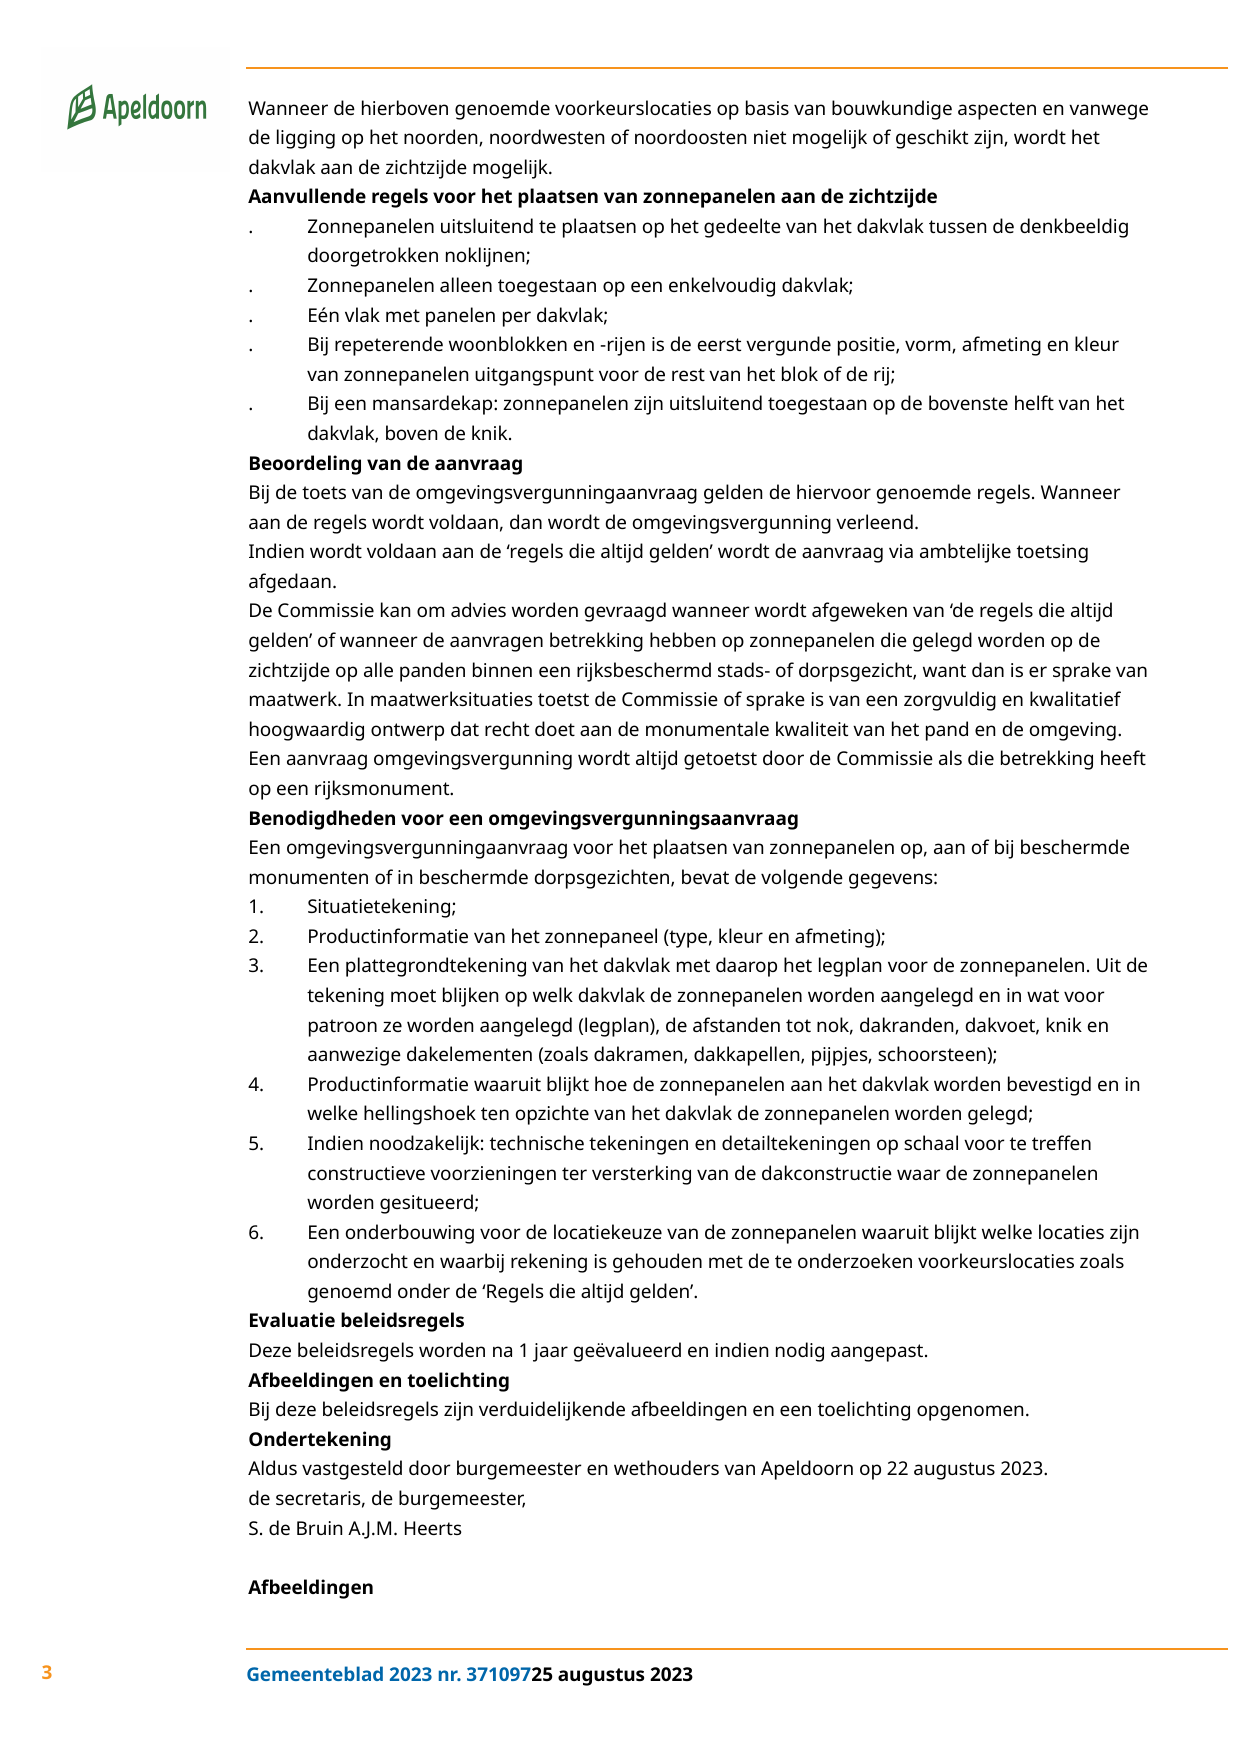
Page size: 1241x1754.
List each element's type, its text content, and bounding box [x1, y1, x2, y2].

list Een plattegrondtekening van het dakvlak met daarop het legplan voor de zonnepanelen. Uit de tekening moet blijken op welk dakvlak de zonnepanelen worden aangelegd en in wat voor patroon ze worden aangelegd (legplan), de afstanden tot nok, dakranden, dakvoet, knik en aanwezige dakelementen (zoals dakramen, dakkapellen, pijpjes, schoorsteen); [248, 953, 1152, 1067]
list Een onderbouwing voor de locatiekeuze van de zonnepanelen waaruit blijkt welke locaties zijn onderzocht en waarbij rekening is gehouden met de te onderzoeken voorkeurslocaties zoals genoemd onder de ‘Regels die altijd gelden’. [248, 1219, 1152, 1304]
text De Commissie kan om advies worden gevraagd wanneer wordt afgeweken van ‘de regels die altijd gelden’ of wanneer de aanvragen betrekking hebben op zonnepanelen die gelegd worden op de zichtzijde op alle panden binnen een rijksbeschermd stads- of dorpsgezicht, want dan is er sprake van maatwerk. In maatwerksituaties toetst de Commissie of sprake is van een zorgvuldig en kwalitatief hoogwaardig ontwerp dat recht doet aan de monumentale kwaliteit van het pand en de omgeving. [248, 598, 1152, 742]
text S. de Bruin A.J.M. Heerts [248, 1515, 1152, 1541]
text de secretaris, de burgemeester, [248, 1485, 1152, 1511]
text Aanvullende regels voor het plaatsen van zonnepanelen aan de zichtzijde [248, 183, 1152, 209]
text Afbeeldingen [248, 1574, 1152, 1600]
text Evaluatie beleidsregels [248, 1308, 1152, 1333]
list Bij een mansardekap: zonnepanelen zijn uitsluitend toegestaan op de bovenste helft van het dakvlak, boven de knik. [248, 391, 1152, 446]
list Zonnepanelen alleen toegestaan op een enkelvoudig dakvlak; [248, 272, 1152, 298]
text Een aanvraag omgevingsvergunning wordt altijd getoetst door de Commissie als die betrekking heeft op een rijksmonument. [248, 746, 1152, 801]
text Bij deze beleidsregels zijn verduidelijkende afbeeldingen en een toelichting opgenomen. [248, 1396, 1152, 1422]
text Afbeeldingen en toelichting [248, 1367, 1152, 1393]
text Indien wordt voldaan aan de ‘regels die altijd gelden’ wordt de aanvraag via ambtelijke toetsing afgedaan. [248, 538, 1152, 594]
text Beoordeling van de aanvraag [248, 450, 1152, 476]
picture [41, 47, 231, 172]
text Benodigdheden voor een omgevingsvergunningsaanvraag [248, 805, 1152, 831]
text Bij de toets van de omgevingsvergunningaanvraag gelden de hiervoor genoemde regels. Wanneer aan de regels wordt voldaan, dan wordt de omgevingsvergunning verleend. [248, 479, 1152, 535]
text Deze beleidsregels worden na 1 jaar geëvalueerd en indien nodig aangepast. [248, 1337, 1152, 1363]
list Productinformatie waaruit blijkt hoe de zonnepanelen aan het dakvlak worden bevestigd en in welke hellingshoek ten opzichte van het dakvlak de zonnepanelen worden gelegd; [248, 1071, 1152, 1126]
list Indien noodzakelijk: technische tekeningen en detailtekeningen op schaal voor te treffen constructieve voorzieningen ter versterking van de dakconstructie waar de zonnepanelen worden gesitueerd; [248, 1130, 1152, 1215]
list Bij repeterende woonblokken en -rijen is de eerst vergunde positie, vorm, afmeting en kleur van zonnepanelen uitgangspunt voor de rest van het blok of de rij; [248, 331, 1152, 387]
list Productinformatie van het zonnepaneel (type, kleur en afmeting); [248, 923, 1152, 949]
text Ondertekening [248, 1426, 1152, 1452]
text Een omgevingsvergunningaanvraag voor het plaatsen van zonnepanelen op, aan of bij beschermde monumenten of in beschermde dorpsgezichten, bevat de volgende gegevens: [248, 834, 1152, 890]
text Wanneer de hierboven genoemde voorkeurslocaties op basis van bouwkundige aspecten en vanwege de ligging op het noorden, noordwesten of noordoosten niet mogelijk of geschikt zijn, wordt het dakvlak aan de zichtzijde mogelijk. [248, 95, 1152, 180]
list Situatietekening; [248, 893, 1152, 919]
list Eén vlak met panelen per dakvlak; [248, 302, 1152, 328]
list Zonnepanelen uitsluitend te plaatsen op het gedeelte van het dakvlak tussen de denkbeeldig doorgetrokken noklijnen; [248, 213, 1152, 268]
text Aldus vastgesteld door burgemeester en wethouders van Apeldoorn op 22 augustus 2023. [248, 1456, 1152, 1481]
